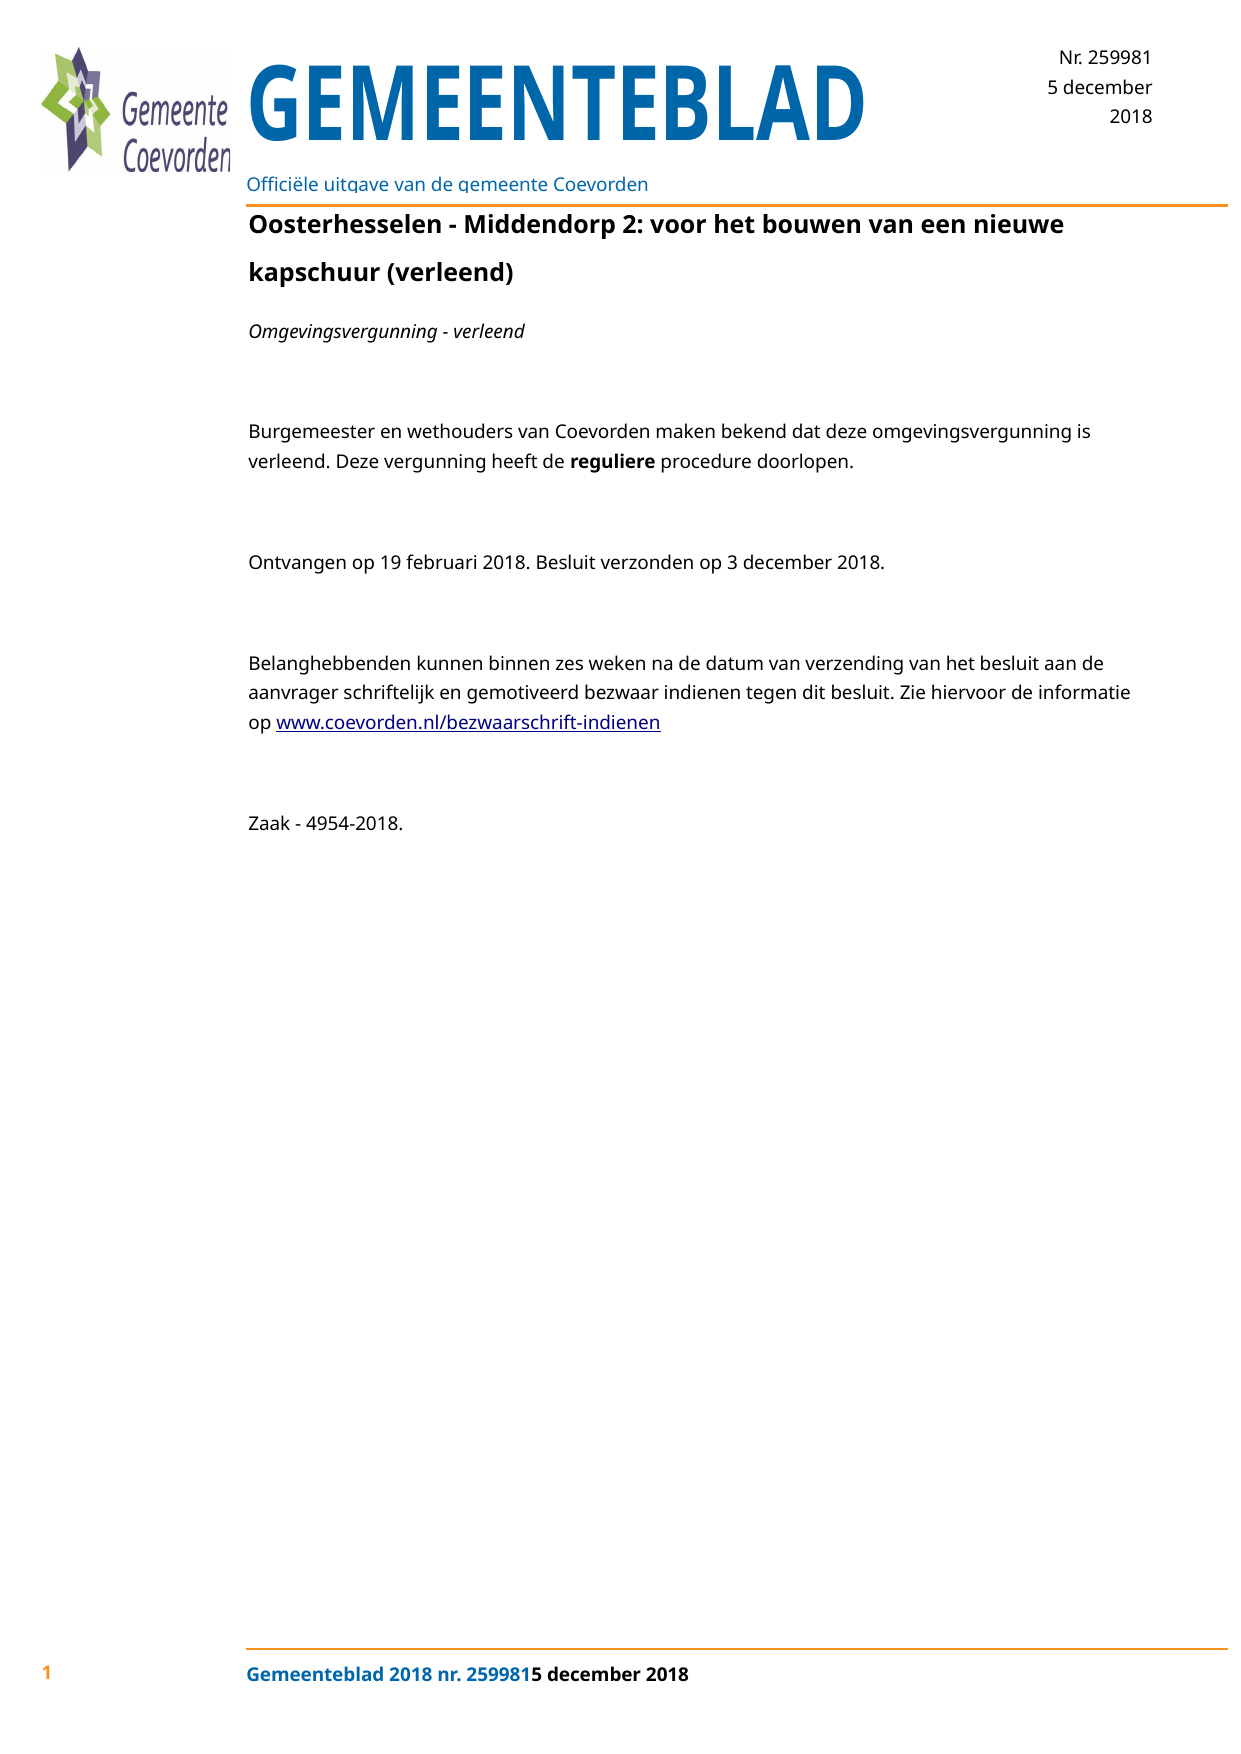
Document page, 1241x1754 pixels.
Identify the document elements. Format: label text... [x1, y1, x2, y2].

text Ontvangen op 19 februari 2018. Besluit verzonden op 3 december 2018. [248, 549, 1152, 575]
text Zaak - 4954-2018. [248, 810, 1152, 836]
text Oosterhesselen - Middendorp 2: voor het bouwen van een nieuwe kapschuur (verleend) [248, 207, 1152, 288]
text Belanghebbenden kunnen binnen zes weken na de datum van verzending van het besluit aan de aanvrager schriftelijk en gemotiveerd bezwaar indienen tegen dit besluit. Zie hiervoor de informatie op www.coevorden.nl/bezwaarschrift-indienen [248, 650, 1152, 735]
picture [41, 47, 231, 172]
text Burgemeester en wethouders van Coevorden maken bekend dat deze omgevingsvergunning is verleend. Deze vergunning heeft de reguliere procedure doorlopen. [248, 419, 1152, 474]
text Omgevingsvergunning - verleend [248, 318, 1152, 344]
